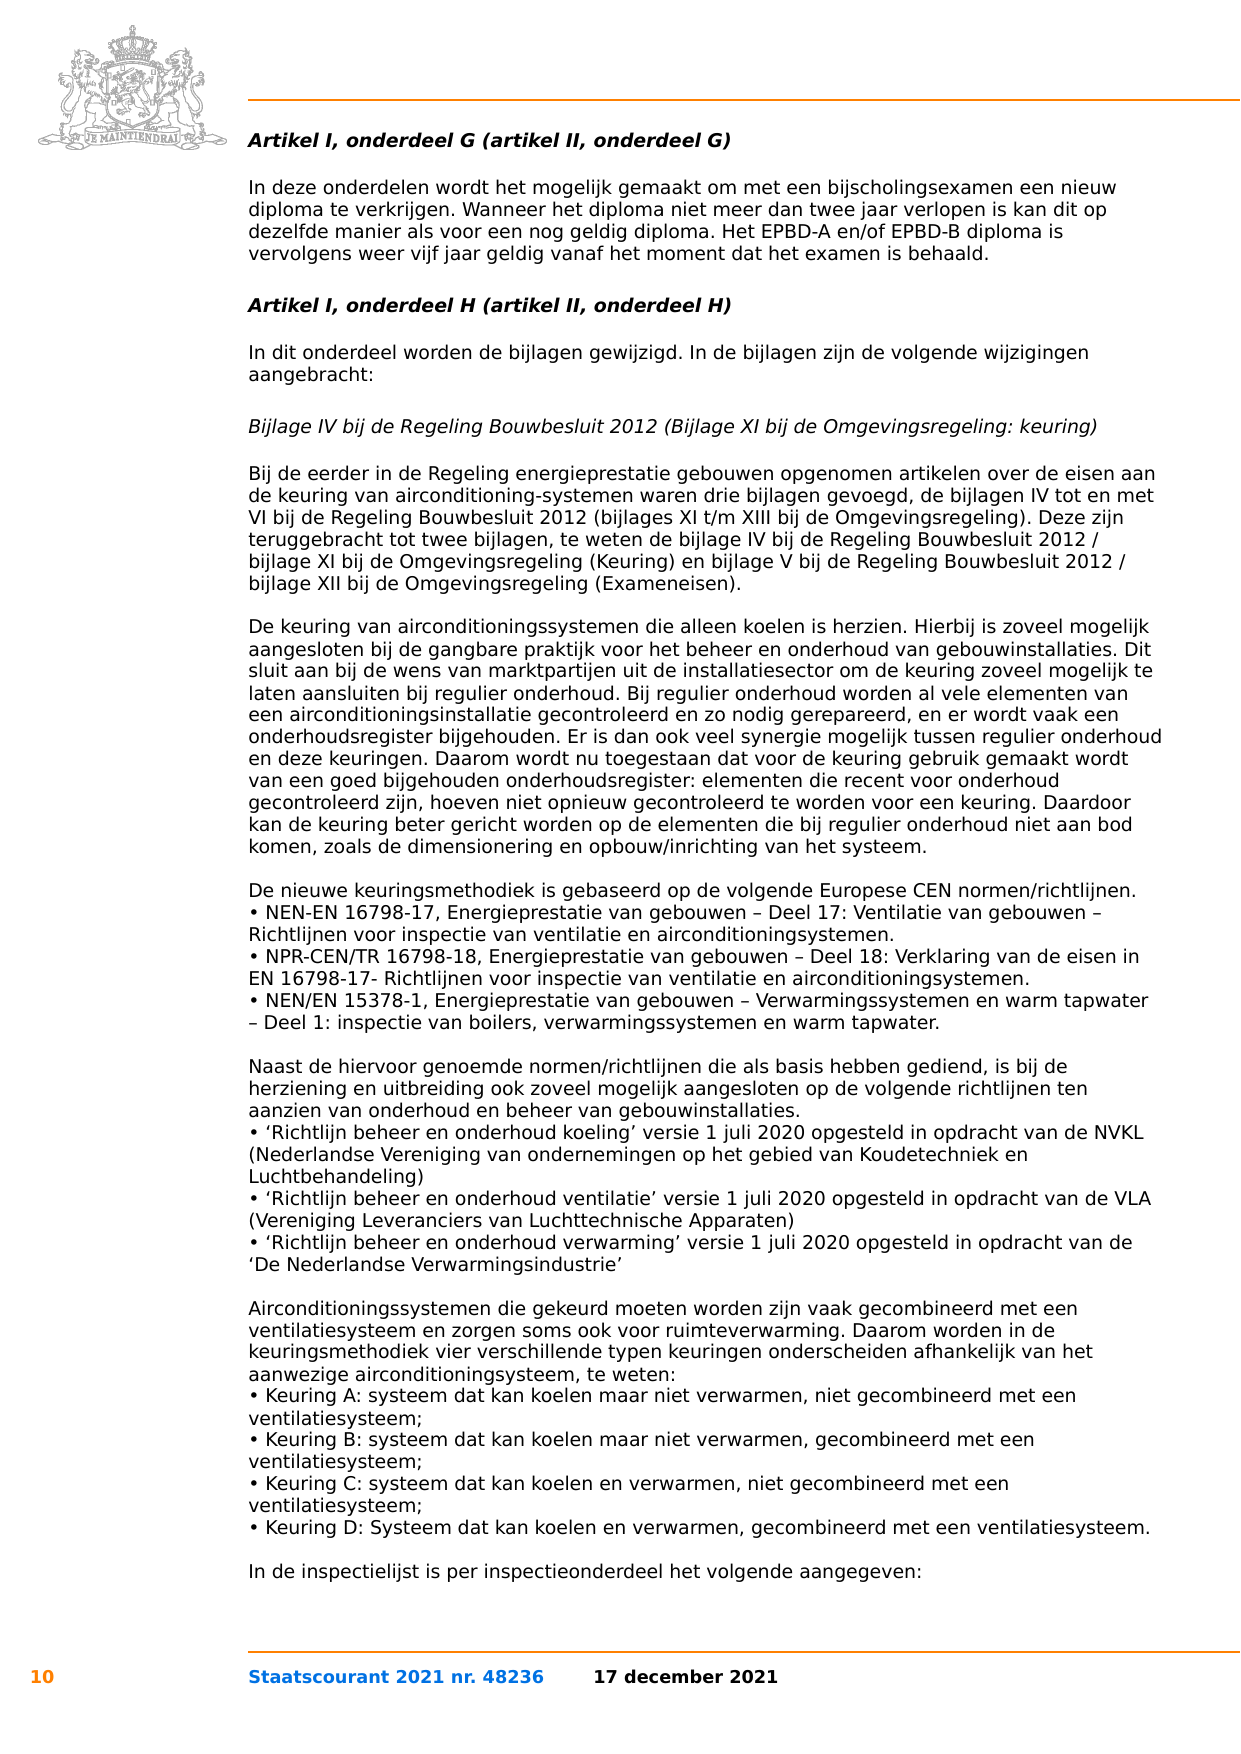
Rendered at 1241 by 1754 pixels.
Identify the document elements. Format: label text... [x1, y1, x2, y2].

text • NEN/EN 15378-1, Energieprestatie van gebouwen – Verwarmingssystemen en warm tapwater – Deel 1: inspectie van boilers, verwarmingssystemen en warm tapwater. [248, 990, 1163, 1034]
subtitle Artikel I, onderdeel H (artikel II, onderdeel H) [248, 295, 1163, 317]
subtitle Artikel I, onderdeel G (artikel II, onderdeel G) [248, 130, 1163, 152]
text • NPR-CEN/TR 16798-18, Energieprestatie van gebouwen – Deel 18: Verklaring van de eisen in EN 16798-17- Richtlijnen voor inspectie van ventilatie en airconditioningsystemen. [248, 946, 1163, 990]
picture [38, 25, 227, 150]
text • Keuring B: systeem dat kan koelen maar niet verwarmen, gecombineerd met een ventilatiesysteem; [248, 1429, 1163, 1473]
text Naast de hiervoor genoemde normen/richtlijnen die als basis hebben gediend, is bij de herziening en uitbreiding ook zoveel mogelijk aangesloten op de volgende richtlijnen ten aanzien van onderhoud en beheer van gebouwinstallaties. [248, 1056, 1163, 1122]
text • ‘Richtlijn beheer en onderhoud koeling’ versie 1 juli 2020 opgesteld in opdracht van de NVKL (Nederlandse Vereniging van ondernemingen op het gebied van Koudetechniek en Luchtbehandeling) [248, 1122, 1163, 1188]
text De nieuwe keuringsmethodiek is gebaseerd op de volgende Europese CEN normen/richtlijnen. [248, 880, 1163, 902]
text Airconditioningssystemen die gekeurd moeten worden zijn vaak gecombineerd met een ventilatiesysteem en zorgen soms ook voor ruimteverwarming. Daarom worden in de keuringsmethodiek vier verschillende typen keuringen onderscheiden afhankelijk van het aanwezige airconditioningsysteem, te weten: [248, 1297, 1163, 1385]
text • Keuring A: systeem dat kan koelen maar niet verwarmen, niet gecombineerd met een ventilatiesysteem; [248, 1385, 1163, 1429]
text • Keuring C: systeem dat kan koelen en verwarmen, niet gecombineerd met een ventilatiesysteem; [248, 1473, 1163, 1517]
text • ‘Richtlijn beheer en onderhoud verwarming’ versie 1 juli 2020 opgesteld in opdracht van de ‘De Nederlandse Verwarmingsindustrie’ [248, 1232, 1163, 1276]
text • Keuring D: Systeem dat kan koelen en verwarmen, gecombineerd met een ventilatiesysteem. [248, 1517, 1163, 1539]
text In deze onderdelen wordt het mogelijk gemaakt om met een bijscholingsexamen een nieuw diploma te verkrijgen. Wanneer het diploma niet meer dan twee jaar verlopen is kan dit op dezelfde manier als voor een nog geldig diploma. Het EPBD-A en/of EPBD-B diploma is vervolgens weer vijf jaar geldig vanaf het moment dat het examen is behaald. [248, 177, 1163, 265]
text De keuring van airconditioningssystemen die alleen koelen is herzien. Hierbij is zoveel mogelijk aangesloten bij de gangbare praktijk voor het beheer en onderhoud van gebouwinstallaties. Dit sluit aan bij de wens van marktpartijen uit de installatiesector om de keuring zoveel mogelijk te laten aansluiten bij regulier onderhoud. Bij regulier onderhoud worden al vele elementen van een airconditioningsinstallatie gecontroleerd en zo nodig gerepareerd, en er wordt vaak een onderhoudsregister bijgehouden. Er is dan ook veel synergie mogelijk tussen regulier onderhoud en deze keuringen. Daarom wordt nu toegestaan dat voor de keuring gebruik gemaakt wordt van een goed bijgehouden onderhoudsregister: elementen die recent voor onderhoud gecontroleerd zijn, hoeven niet opnieuw gecontroleerd te worden voor een keuring. Daardoor kan de keuring beter gericht worden op de elementen die bij regulier onderhoud niet aan bod komen, zoals de dimensionering en opbouw/inrichting van het systeem. [248, 616, 1163, 858]
text Bij de eerder in de Regeling energieprestatie gebouwen opgenomen artikelen over de eisen aan de keuring van airconditioning-systemen waren drie bijlagen gevoegd, de bijlagen IV tot en met VI bij de Regeling Bouwbesluit 2012 (bijlages XI t/m XIII bij de Omgevingsregeling). Deze zijn teruggebracht tot twee bijlagen, te weten de bijlage IV bij de Regeling Bouwbesluit 2012 / bijlage XI bij de Omgevingsregeling (Keuring) en bijlage V bij de Regeling Bouwbesluit 2012 / bijlage XII bij de Omgevingsregeling (Exameneisen). [248, 463, 1163, 594]
text In de inspectielijst is per inspectieonderdeel het volgende aangegeven: [248, 1561, 1163, 1583]
text In dit onderdeel worden de bijlagen gewijzigd. In de bijlagen zijn de volgende wijzigingen aangebracht: [248, 342, 1163, 386]
text • ‘Richtlijn beheer en onderhoud ventilatie’ versie 1 juli 2020 opgesteld in opdracht van de VLA (Vereniging Leveranciers van Luchttechnische Apparaten) [248, 1188, 1163, 1232]
text • NEN-EN 16798-17, Energieprestatie van gebouwen – Deel 17: Ventilatie van gebouwen – Richtlijnen voor inspectie van ventilatie en airconditioningsystemen. [248, 902, 1163, 946]
subtitle Bijlage IV bij de Regeling Bouwbesluit 2012 (Bijlage XI bij de Omgevingsregeling: keuring) [248, 416, 1163, 438]
